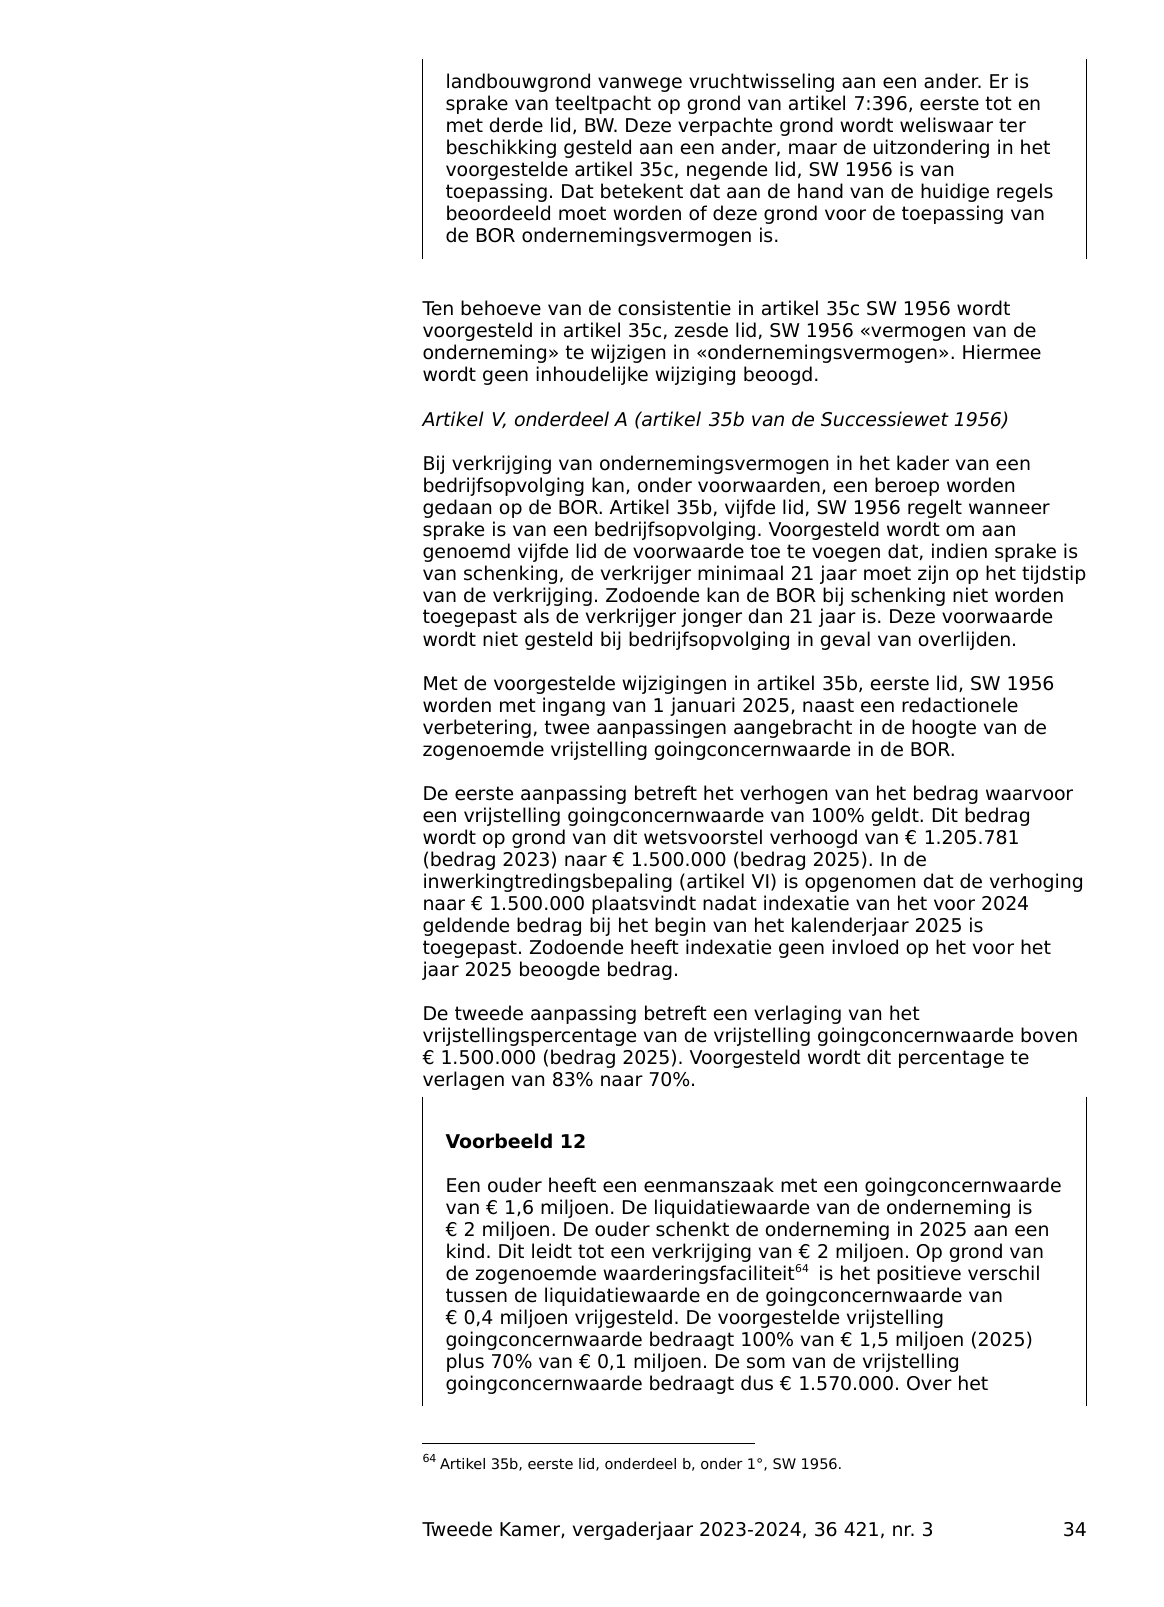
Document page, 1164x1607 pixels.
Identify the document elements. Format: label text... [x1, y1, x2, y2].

text De tweede aanpassing betreft een verlaging van het vrijstellingspercentage van de vrijstelling goingconcernwaarde boven € 1.500.000 (bedrag 2025). Voorgesteld wordt dit percentage te verlagen van 83% naar 70%. [422, 1003, 1087, 1091]
text Met de voorgestelde wijzigingen in artikel 35b, eerste lid, SW 1956 worden met ingang van 1 januari 2025, naast een redactionele verbetering, twee aanpassingen aangebracht in de hoogte van de zogenoemde vrijstelling goingconcernwaarde in de BOR. [422, 673, 1087, 761]
table_header Voorbeeld 12 Een ouder heeft een eenmanszaak met een goingconcernwaarde van € 1,6 miljoen. De liquidatiewaarde van de onderneming is € 2 miljoen. De ouder schenkt de onderneming in 2025 aan een kind. Dit leidt tot een verkrijging van € 2 miljoen. Op grond van de zogenoemde waarderingsfaciliteit is het positieve verschil tussen de liquidatiewaarde en de goingconcernwaarde van € 0,4 miljoen vrijgesteld. De voorgestelde vrijstelling goingconcernwaarde bedraagt 100% van € 1,5 miljoen (2025) plus 70% van € 0,1 miljoen. De som van de vrijstelling goingconcernwaarde bedraagt dus € 1.570.000. Over het [423, 1097, 1086, 1406]
text Ten behoeve van de consistentie in artikel 35c SW 1956 wordt voorgesteld in artikel 35c, zesde lid, SW 1956 «vermogen van de onderneming» te wijzigen in «ondernemingsvermogen». Hiermee wordt geen inhoudelijke wijziging beoogd. [422, 298, 1087, 386]
text Bij verkrijging van ondernemingsvermogen in het kader van een bedrijfsopvolging kan, onder voorwaarden, een beroep worden gedaan op de BOR. Artikel 35b, vijfde lid, SW 1956 regelt wanneer sprake is van een bedrijfsopvolging. Voorgesteld wordt om aan genoemd vijfde lid de voorwaarde toe te voegen dat, indien sprake is van schenking, de verkrijger minimaal 21 jaar moet zijn op het tijdstip van de verkrijging. Zodoende kan de BOR bij schenking niet worden toegepast als de verkrijger jonger dan 21 jaar is. Deze voorwaarde wordt niet gesteld bij bedrijfsopvolging in geval van overlijden. [422, 453, 1087, 650]
text De eerste aanpassing betreft het verhogen van het bedrag waarvoor een vrijstelling goingconcernwaarde van 100% geldt. Dit bedrag wordt op grond van dit wetsvoorstel verhoogd van € 1.205.781 (bedrag 2023) naar € 1.500.000 (bedrag 2025). In de inwerkingtredingsbepaling (artikel VI) is opgenomen dat de verhoging naar € 1.500.000 plaatsvindt nadat indexatie van het voor 2024 geldende bedrag bij het begin van het kalenderjaar 2025 is toegepast. Zodoende heeft indexatie geen invloed op het voor het jaar 2025 beoogde bedrag. [422, 783, 1087, 981]
table_header landbouwgrond vanwege vruchtwisseling aan een ander. Er is sprake van teeltpacht op grond van artikel 7:396, eerste tot en met derde lid, BW. Deze verpachte grond wordt weliswaar ter beschikking gesteld aan een ander, maar de uitzondering in het voorgestelde artikel 35c, negende lid, SW 1956 is van toepassing. Dat betekent dat aan de hand van de huidige regels beoordeeld moet worden of deze grond voor de toepassing van de BOR ondernemingsvermogen is. [423, 59, 1086, 258]
subtitle Artikel V, onderdeel A (artikel 35b van de Successiewet 1956) [422, 408, 1087, 430]
